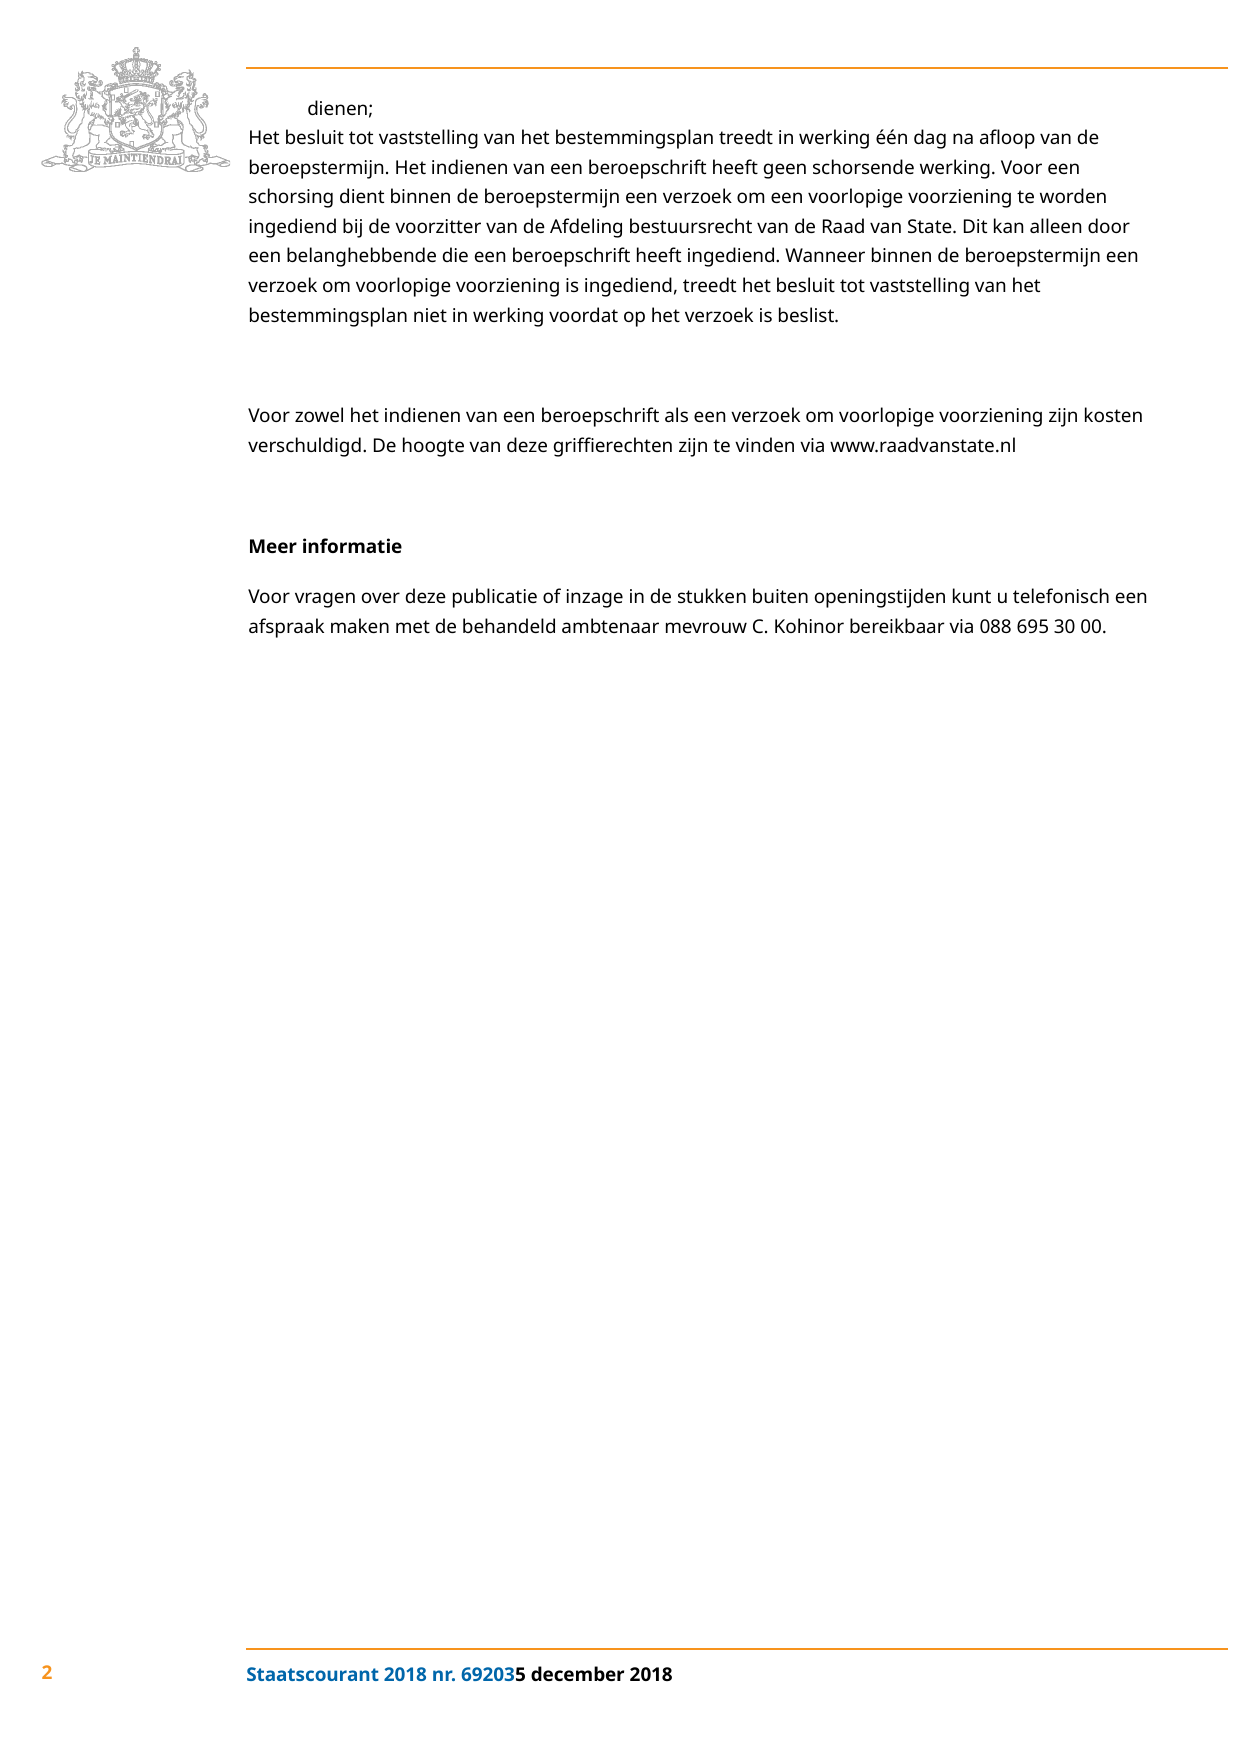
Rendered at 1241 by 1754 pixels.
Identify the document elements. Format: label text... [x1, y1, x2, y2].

picture [41, 47, 231, 172]
text Het besluit tot vaststelling van het bestemmingsplan treedt in werking één dag na afloop van de beroepstermijn. Het indienen van een beroepschrift heeft geen schorsende werking. Voor een schorsing dient binnen de beroepstermijn een verzoek om een voorlopige voorziening te worden ingediend bij de voorzitter van de Afdeling bestuursrecht van de Raad van State. Dit kan alleen door een belanghebbende die een beroepschrift heeft ingediend. Wanneer binnen de beroepstermijn een verzoek om voorlopige voorziening is ingediend, treedt het besluit tot vaststelling van het bestemmingsplan niet in werking voordat op het verzoek is beslist. [248, 124, 1152, 328]
text Voor zowel het indienen van een beroepschrift als een verzoek om voorlopige voorziening zijn kosten verschuldigd. De hoogte van deze griffierechten zijn te vinden via www.raadvanstate.nl [248, 403, 1152, 458]
list dienen; [248, 95, 1152, 121]
text Meer informatie [248, 533, 1152, 559]
text Voor vragen over deze publicatie of inzage in de stukken buiten openingstijden kunt u telefonisch een afspraak maken met de behandeld ambtenaar mevrouw C. Kohinor bereikbaar via 088 695 30 00. [248, 583, 1152, 639]
